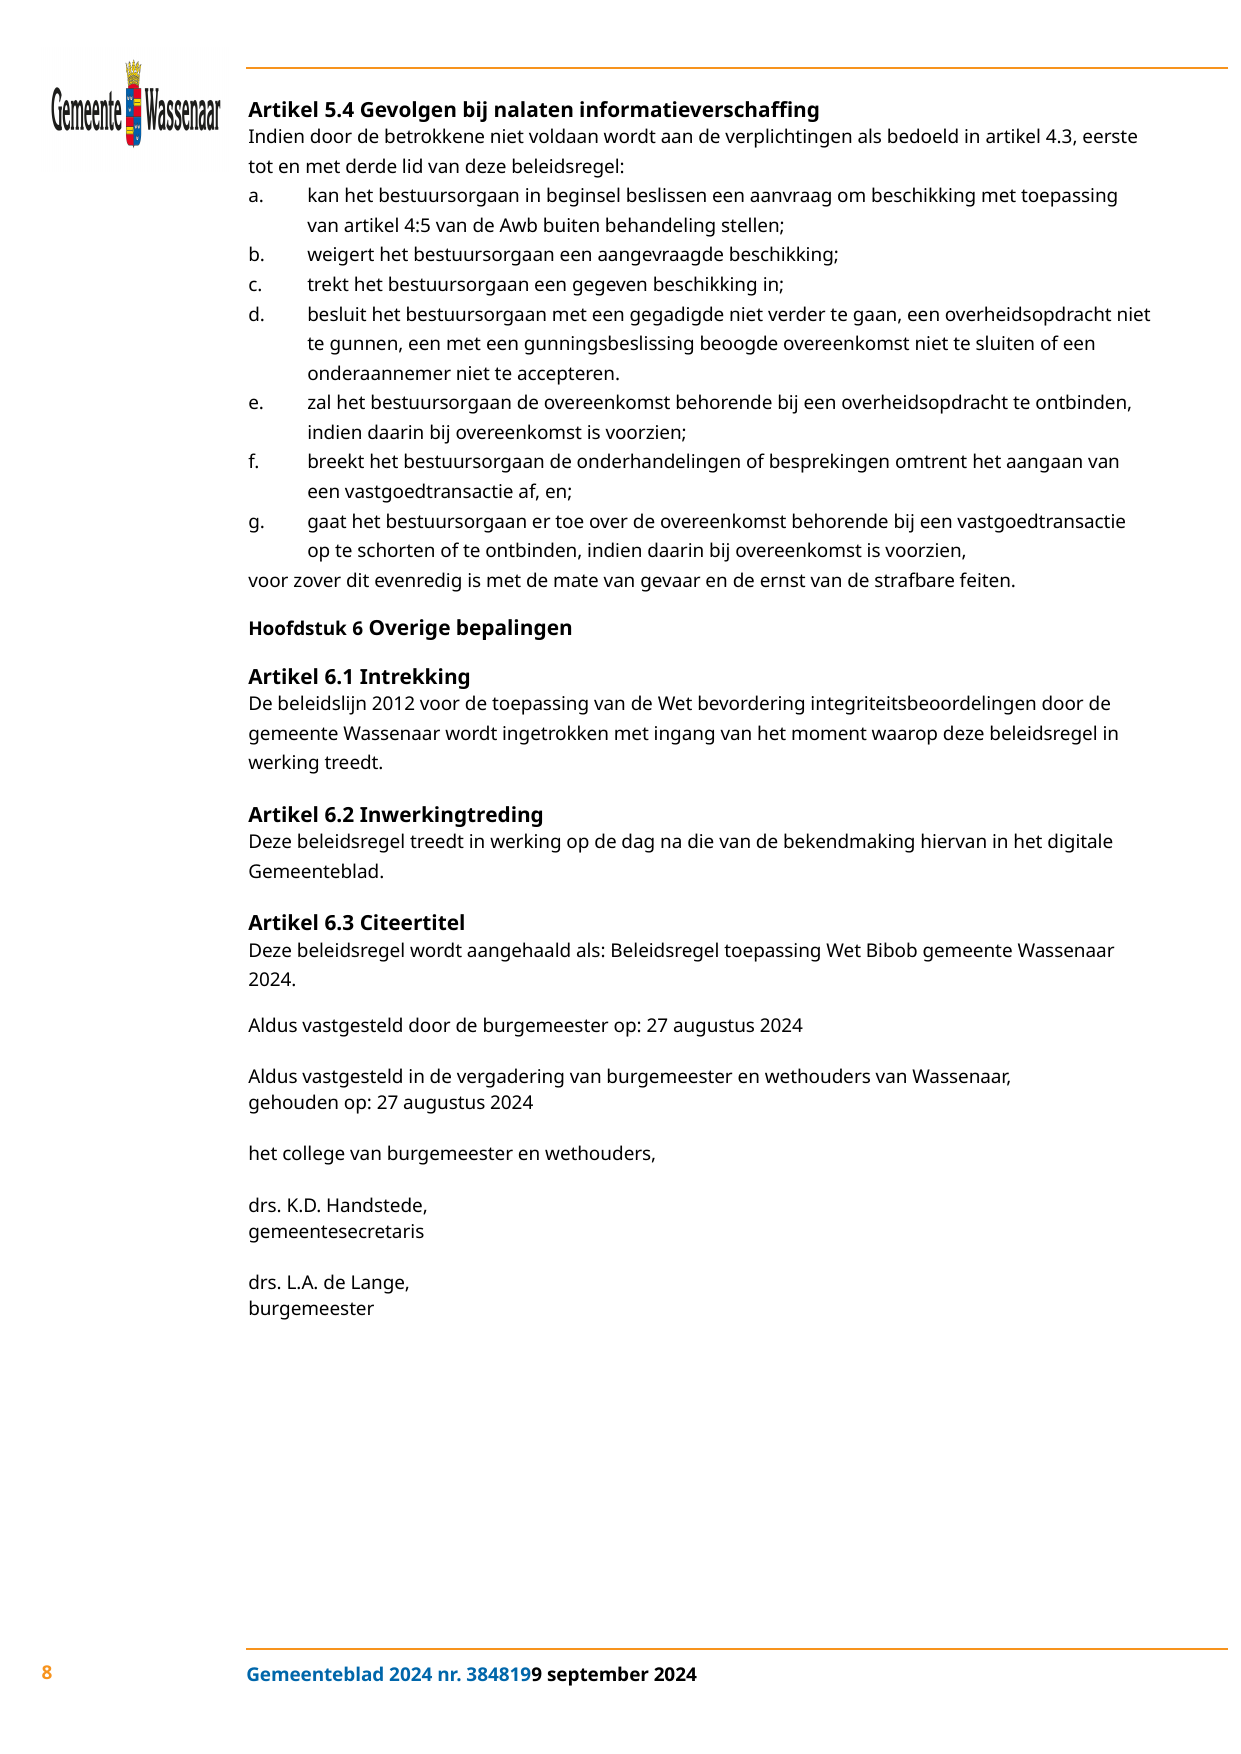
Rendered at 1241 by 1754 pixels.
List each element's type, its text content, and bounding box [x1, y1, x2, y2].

text Indien door de betrokkene niet voldaan wordt aan de verplichtingen als bedoeld in artikel 4.3, eerste tot en met derde lid van deze beleidsregel: [248, 123, 1152, 178]
picture [41, 47, 231, 172]
text het college van burgemeester en wethouders, [248, 1141, 1152, 1166]
list trekt het bestuursorgaan een gegeven beschikking in; [248, 271, 1152, 297]
text Deze beleidsregel treedt in werking op de dag na die van de bekendmaking hiervan in het digitale Gemeenteblad. [248, 828, 1152, 884]
list zal het bestuursorgaan de overeenkomst behorende bij een overheidsopdracht te ontbinden, indien daarin bij overeenkomst is voorzien; [248, 389, 1152, 445]
text Artikel 6.3 Citeertitel [248, 908, 1152, 937]
list kan het bestuursorgaan in beginsel beslissen een aanvraag om beschikking met toepassing van artikel 4:5 van de Awb buiten behandeling stellen; [248, 182, 1152, 238]
text Artikel 6.1 Intrekking [248, 662, 1152, 690]
text De beleidslijn 2012 voor de toepassing van de Wet bevordering integriteitsbeoordelingen door de gemeente Wassenaar wordt ingetrokken met ingang van het moment waarop deze beleidsregel in werking treedt. [248, 690, 1152, 775]
text drs. K.D. Handstede, [248, 1192, 1152, 1218]
text Aldus vastgesteld door de burgemeester op: 27 augustus 2024 [248, 1012, 1152, 1038]
text Aldus vastgesteld in de vergadering van burgemeester en wethouders van Wassenaar, [248, 1063, 1152, 1089]
text Deze beleidsregel wordt aangehaald als: Beleidsregel toepassing Wet Bibob gemeente Wassenaar 2024. [248, 937, 1152, 992]
text voor zover dit evenredig is met de mate van gevaar en de ernst van de strafbare feiten. [248, 567, 1152, 593]
list gaat het bestuursorgaan er toe over de overeenkomst behorende bij een vastgoedtransactie op te schorten of te ontbinden, indien daarin bij overeenkomst is voorzien, [248, 508, 1152, 563]
text burgemeester [248, 1295, 1152, 1321]
text Artikel 6.2 Inwerkingtreding [248, 800, 1152, 828]
text gehouden op: 27 augustus 2024 [248, 1089, 1152, 1115]
text Hoofdstuk 6 Overige bepalingen [248, 613, 1152, 641]
list breekt het bestuursorgaan de onderhandelingen of besprekingen omtrent het aangaan van een vastgoedtransactie af, en; [248, 449, 1152, 504]
text gemeentesecretaris [248, 1218, 1152, 1243]
list weigert het bestuursorgaan een aangevraagde beschikking; [248, 242, 1152, 267]
text Artikel 5.4 Gevolgen bij nalaten informatieverschaffing [248, 95, 1152, 123]
text drs. L.A. de Lange, [248, 1269, 1152, 1295]
list besluit het bestuursorgaan met een gegadigde niet verder te gaan, een overheidsopdracht niet te gunnen, een met een gunningsbeslissing beoogde overeenkomst niet te sluiten of een onderaannemer niet te accepteren. [248, 301, 1152, 386]
